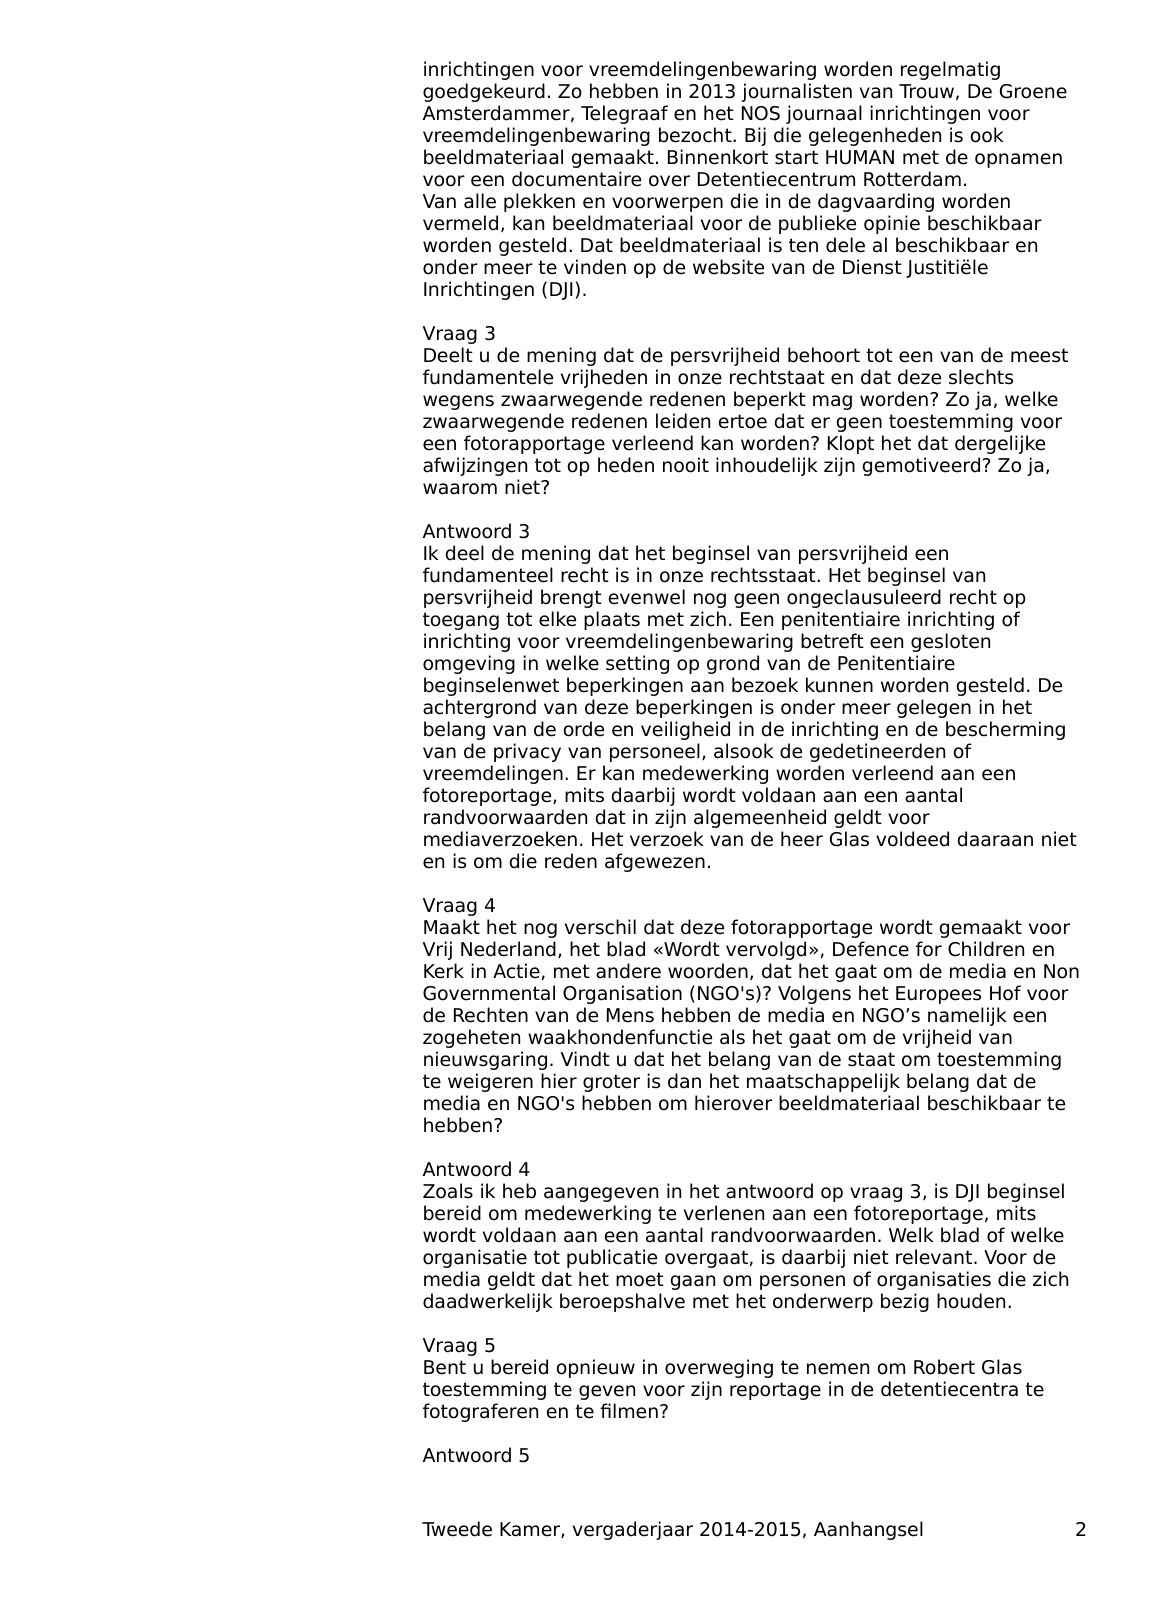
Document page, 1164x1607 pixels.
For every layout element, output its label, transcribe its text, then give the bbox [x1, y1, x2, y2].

text Van alle plekken en voorwerpen die in de dagvaarding worden vermeld, kan beeldmateriaal voor de publieke opinie beschikbaar worden gesteld. Dat beeldmateriaal is ten dele al beschikbaar en onder meer te vinden op de website van de Dienst Justitiële Inrichtingen (DJI). [422, 191, 1087, 301]
text Maakt het nog verschil dat deze fotorapportage wordt gemaakt voor Vrij Nederland, het blad «Wordt vervolgd», Defence for Children en Kerk in Actie, met andere woorden, dat het gaat om de media en Non Governmental Organisation (NGO's)? Volgens het Europees Hof voor de Rechten van de Mens hebben de media en NGO’s namelijk een zogeheten waakhondenfunctie als het gaat om de vrijheid van nieuwsgaring. Vindt u dat het belang van de staat om toestemming te weigeren hier groter is dan het maatschappelijk belang dat de media en NGO's hebben om hierover beeldmateriaal beschikbaar te hebben? [422, 917, 1087, 1137]
text Zoals ik heb aangegeven in het antwoord op vraag 3, is DJI beginsel bereid om medewerking te verlenen aan een fotoreportage, mits wordt voldaan aan een aantal randvoorwaarden. Welk blad of welke organisatie tot publicatie overgaat, is daarbij niet relevant. Voor de media geldt dat het moet gaan om personen of organisaties die zich daadwerkelijk beroepshalve met het onderwerp bezig houden. [422, 1181, 1087, 1313]
text Vraag 3 [422, 323, 1087, 345]
text Antwoord 4 [422, 1159, 1087, 1181]
text Vraag 5 [422, 1335, 1087, 1357]
text Bent u bereid opnieuw in overweging te nemen om Robert Glas toestemming te geven voor zijn reportage in de detentiecentra te fotograferen en te filmen? [422, 1357, 1087, 1423]
text Deelt u de mening dat de persvrijheid behoort tot een van de meest fundamentele vrijheden in onze rechtstaat en dat deze slechts wegens zwaarwegende redenen beperkt mag worden? Zo ja, welke zwaarwegende redenen leiden ertoe dat er geen toestemming voor een fotorapportage verleend kan worden? Klopt het dat dergelijke afwijzingen tot op heden nooit inhoudelijk zijn gemotiveerd? Zo ja, waarom niet? [422, 345, 1087, 499]
text Vraag 4 [422, 895, 1087, 917]
text inrichtingen voor vreemdelingenbewaring worden regelmatig goedgekeurd. Zo hebben in 2013 journalisten van Trouw, De Groene Amsterdammer, Telegraaf en het NOS journaal inrichtingen voor vreemdelingenbewaring bezocht. Bij die gelegenheden is ook beeldmateriaal gemaakt. Binnenkort start HUMAN met de opnamen voor een documentaire over Detentiecentrum Rotterdam. [422, 59, 1087, 191]
text Antwoord 5 [422, 1445, 1087, 1467]
text Antwoord 3 [422, 521, 1087, 543]
text Ik deel de mening dat het beginsel van persvrijheid een fundamenteel recht is in onze rechtsstaat. Het beginsel van persvrijheid brengt evenwel nog geen ongeclausuleerd recht op toegang tot elke plaats met zich. Een penitentiaire inrichting of inrichting voor vreemdelingenbewaring betreft een gesloten omgeving in welke setting op grond van de Penitentiaire beginselenwet beperkingen aan bezoek kunnen worden gesteld. De achtergrond van deze beperkingen is onder meer gelegen in het belang van de orde en veiligheid in de inrichting en de bescherming van de privacy van personeel, alsook de gedetineerden of vreemdelingen. Er kan medewerking worden verleend aan een fotoreportage, mits daarbij wordt voldaan aan een aantal randvoorwaarden dat in zijn algemeenheid geldt voor mediaverzoeken. Het verzoek van de heer Glas voldeed daaraan niet en is om die reden afgewezen. [422, 543, 1087, 873]
